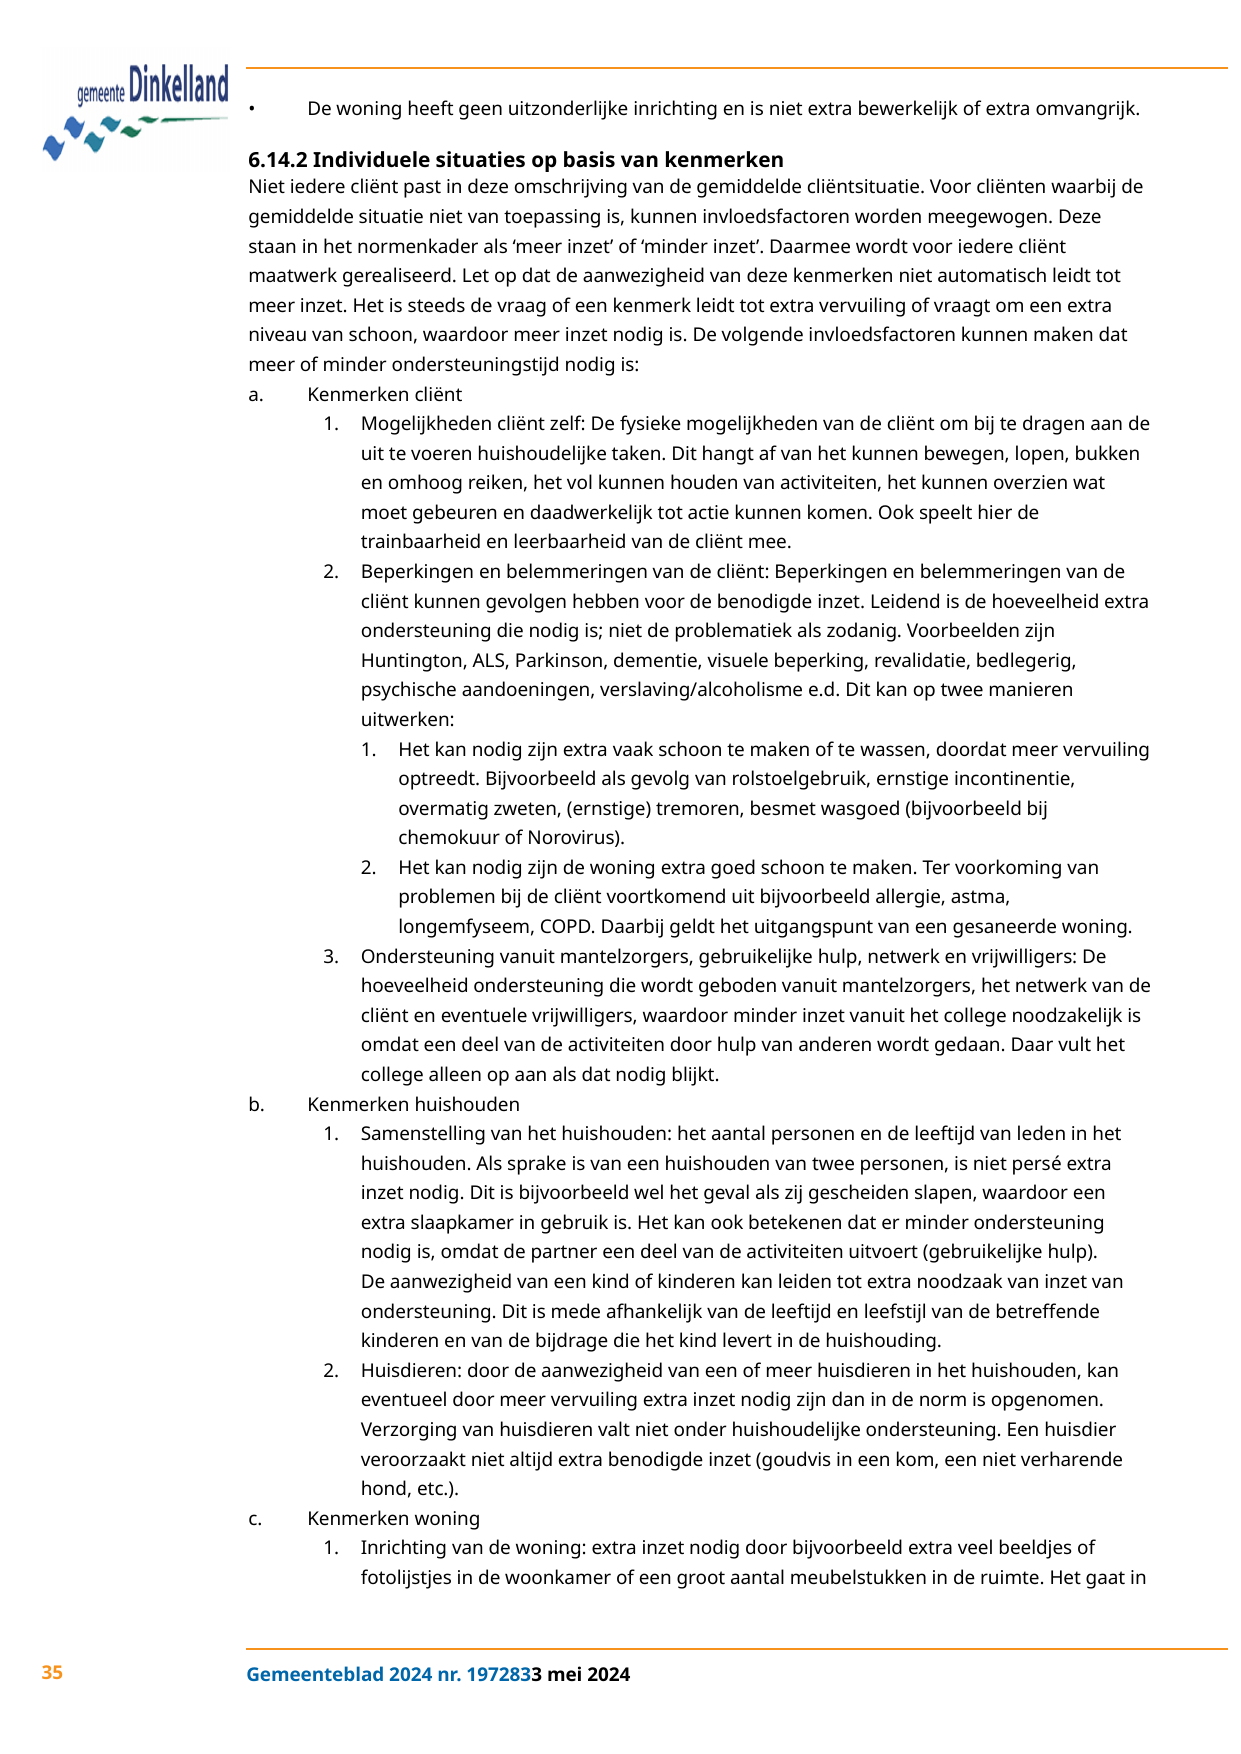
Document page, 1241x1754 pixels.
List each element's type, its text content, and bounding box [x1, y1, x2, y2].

list De woning heeft geen uitzonderlijke inrichting en is niet extra bewerkelijk of extra omvangrijk. [248, 95, 1152, 121]
list Het kan nodig zijn extra vaak schoon te maken of te wassen, doordat meer vervuiling optreedt. Bijvoorbeeld als gevolg van rolstoelgebruik, ernstige incontinentie, overmatig zweten, (ernstige) tremoren, besmet wasgoed (bijvoorbeeld bij chemokuur of Norovirus). [361, 736, 1152, 850]
picture [41, 47, 231, 172]
list Samenstelling van het huishouden: het aantal personen en de leeftijd van leden in het huishouden. Als sprake is van een huishouden van twee personen, is niet persé extra inzet nodig. Dit is bijvoorbeeld wel het geval als zij gescheiden slapen, waardoor een extra slaapkamer in gebruik is. Het kan ook betekenen dat er minder ondersteuning nodig is, omdat de partner een deel van de activiteiten uitvoert (gebruikelijke hulp). [323, 1120, 1152, 1264]
list Kenmerken cliënt [248, 381, 1152, 406]
list Inrichting van de woning: extra inzet nodig door bijvoorbeeld extra veel beeldjes of fotolijstjes in de woonkamer of een groot aantal meubelstukken in de ruimte. Het gaat in [323, 1534, 1152, 1590]
list De aanwezigheid van een kind of kinderen kan leiden tot extra noodzaak van inzet van ondersteuning. Dit is mede afhankelijk van de leeftijd en leefstijl van de betreffende kinderen en van de bijdrage die het kind levert in de huishouding. [323, 1268, 1152, 1353]
list Kenmerken woning [248, 1505, 1152, 1531]
list Kenmerken huishouden [248, 1091, 1152, 1116]
list Het kan nodig zijn de woning extra goed schoon te maken. Ter voorkoming van problemen bij de cliënt voortkomend uit bijvoorbeeld allergie, astma, longemfyseem, COPD. Daarbij geldt het uitgangspunt van een gesaneerde woning. [361, 854, 1152, 939]
list Huisdieren: door de aanwezigheid van een of meer huisdieren in het huishouden, kan eventueel door meer vervuiling extra inzet nodig zijn dan in de norm is opgenomen. Verzorging van huisdieren valt niet onder huishoudelijke ondersteuning. Een huisdier veroorzaakt niet altijd extra benodigde inzet (goudvis in een kom, een niet verharende hond, etc.). [323, 1357, 1152, 1501]
text Niet iedere cliënt past in deze omschrijving van de gemiddelde cliëntsituatie. Voor cliënten waarbij de gemiddelde situatie niet van toepassing is, kunnen invloedsfactoren worden meegewogen. Deze staan in het normenkader als ‘meer inzet’ of ‘minder inzet’. Daarmee wordt voor iedere cliënt maatwerk gerealiseerd. Let op dat de aanwezigheid van deze kenmerken niet automatisch leidt tot meer inzet. Het is steeds de vraag of een kenmerk leidt tot extra vervuiling of vraagt om een extra niveau van schoon, waardoor meer inzet nodig is. De volgende invloedsfactoren kunnen maken dat meer of minder ondersteuningstijd nodig is: [248, 174, 1152, 377]
list Mogelijkheden cliënt zelf: De fysieke mogelijkheden van de cliënt om bij te dragen aan de uit te voeren huishoudelijke taken. Dit hangt af van het kunnen bewegen, lopen, bukken en omhoog reiken, het vol kunnen houden van activiteiten, het kunnen overzien wat moet gebeuren en daadwerkelijk tot actie kunnen komen. Ook speelt hier de trainbaarheid en leerbaarheid van de cliënt mee. [323, 410, 1152, 554]
text 6.14.2 Individuele situaties op basis van kenmerken [248, 145, 1152, 174]
list Beperkingen en belemmeringen van de cliënt: Beperkingen en belemmeringen van de cliënt kunnen gevolgen hebben voor de benodigde inzet. Leidend is de hoeveelheid extra ondersteuning die nodig is; niet de problematiek als zodanig. Voorbeelden zijn Huntington, ALS, Parkinson, dementie, visuele beperking, revalidatie, bedlegerig, psychische aandoeningen, verslaving/alcoholisme e.d. Dit kan op twee manieren uitwerken: [323, 558, 1152, 732]
list Ondersteuning vanuit mantelzorgers, gebruikelijke hulp, netwerk en vrijwilligers: De hoeveelheid ondersteuning die wordt geboden vanuit mantelzorgers, het netwerk van de cliënt en eventuele vrijwilligers, waardoor minder inzet vanuit het college noodzakelijk is omdat een deel van de activiteiten door hulp van anderen wordt gedaan. Daar vult het college alleen op aan als dat nodig blijkt. [323, 943, 1152, 1087]
